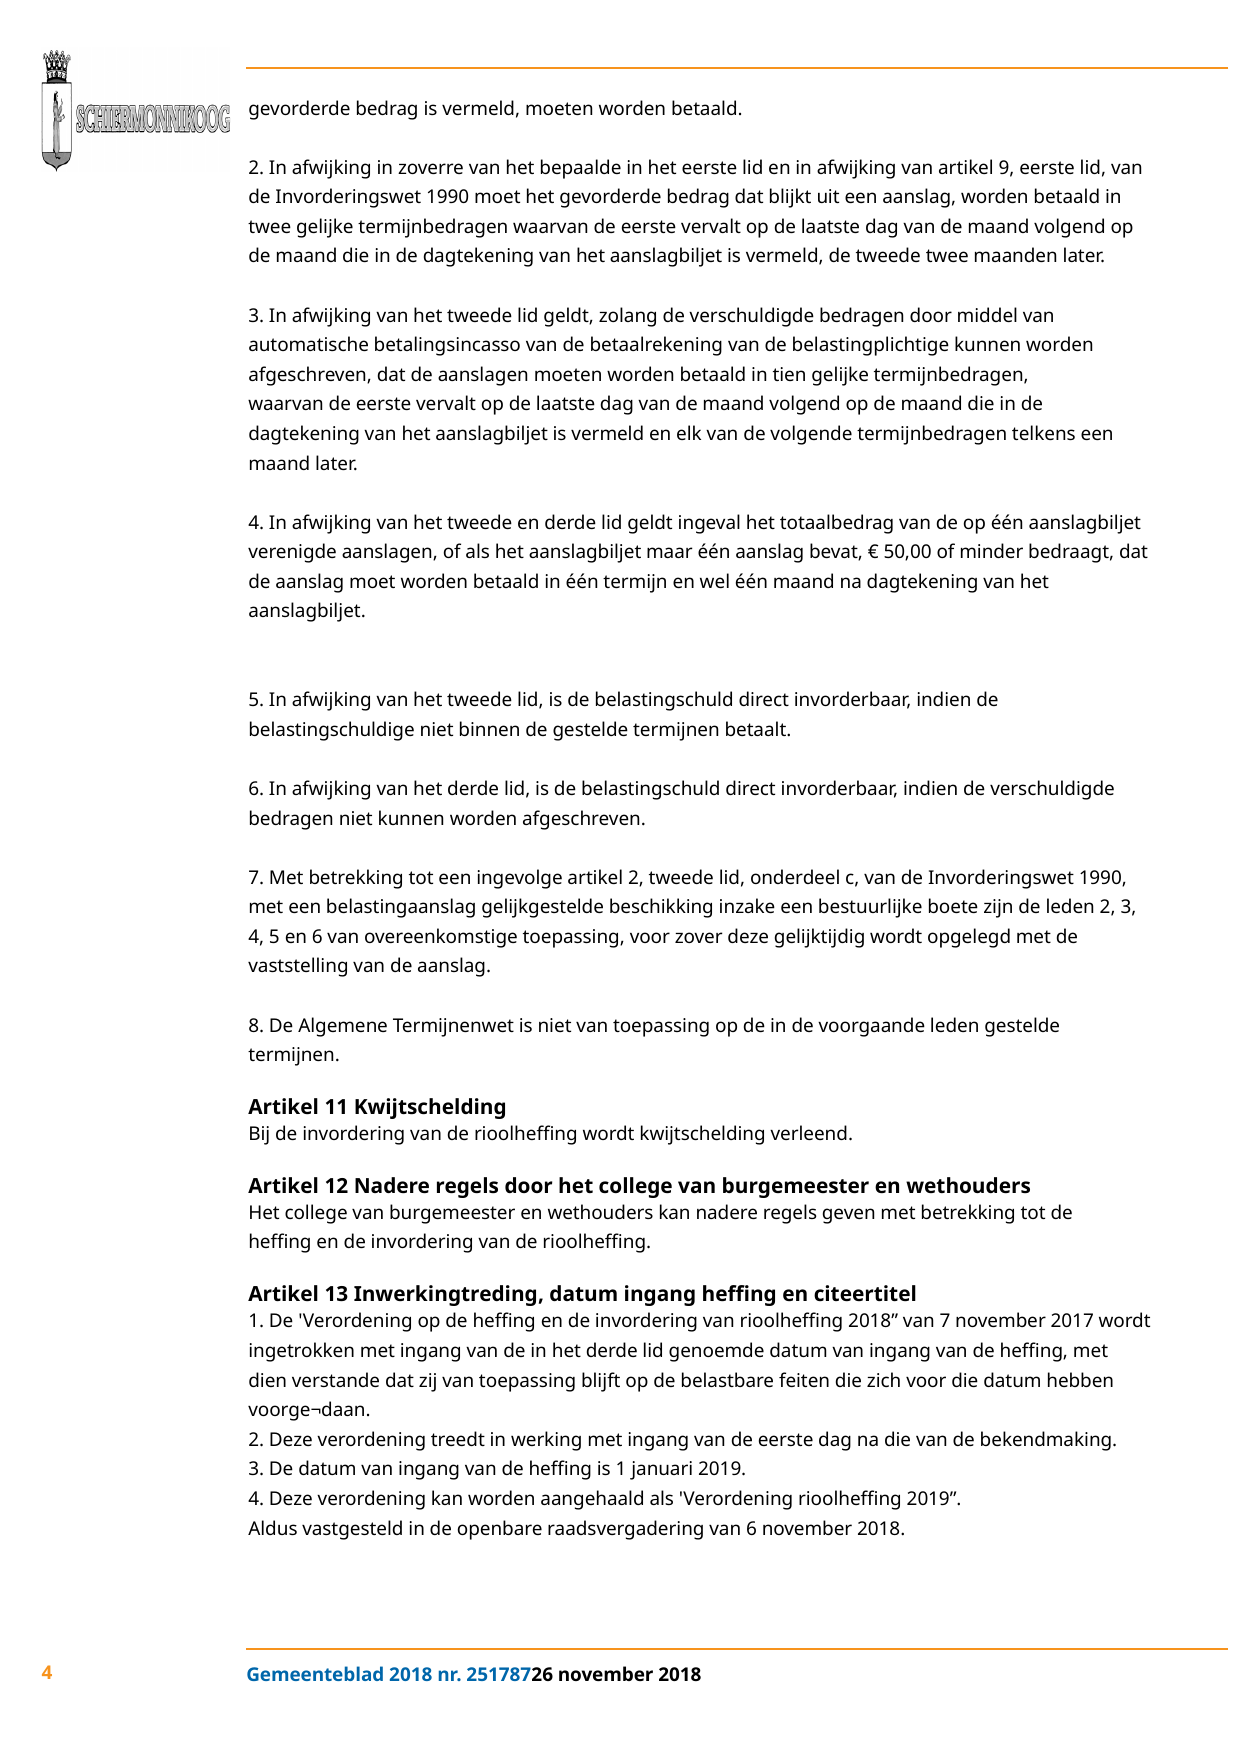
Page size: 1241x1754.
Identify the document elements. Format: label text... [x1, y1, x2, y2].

text gevorderde bedrag is vermeld, moeten worden betaald. [248, 95, 1152, 121]
text dagtekening van het aanslagbiljet is vermeld en elk van de volgende termijnbedragen telkens een [248, 420, 1152, 446]
text Het college van burgemeester en wethouders kan nadere regels geven met betrekking tot de [248, 1199, 1152, 1225]
text 2. In afwijking in zoverre van het bepaalde in het eerste lid en in afwijking van artikel 9, eerste lid, van de Invorderingswet 1990 moet het gevorderde bedrag dat blijkt uit een aanslag, worden betaald in twee gelijke termijnbedragen waarvan de eerste vervalt op de laatste dag van de maand volgend op de maand die in de dagtekening van het aanslagbiljet is vermeld, de tweede twee maanden later. [248, 154, 1152, 268]
text 1. De 'Verordening op de heffing en de invordering van rioolheffing 2018” van 7 november 2017 wordt ingetrokken met ingang van de in het derde lid genoemde datum van ingang van de heffing, met dien verstande dat zij van toepassing blijft op de belastbare feiten die zich voor die datum hebben voorge¬daan. [248, 1308, 1152, 1422]
text 5. In afwijking van het tweede lid, is de belastingschuld direct invorderbaar, indien de belastingschuldige niet binnen de gestelde termijnen betaalt. [248, 686, 1152, 742]
text 7. Met betrekking tot een ingevolge artikel 2, tweede lid, onderdeel c, van de Invorderingswet 1990, met een belastingaanslag gelijkgestelde beschikking inzake een bestuurlijke boete zijn de leden 2, 3, 4, 5 en 6 van overeenkomstige toepassing, voor zover deze gelijktijdig wordt opgelegd met de vaststelling van de aanslag. [248, 864, 1152, 978]
text Bij de invordering van de rioolheffing wordt kwijtschelding verleend. [248, 1120, 1152, 1146]
text afgeschreven, dat de aanslagen moeten worden betaald in tien gelijke termijnbedragen, [248, 361, 1152, 387]
picture [41, 47, 231, 172]
text 3. De datum van ingang van de heffing is 1 januari 2019. [248, 1456, 1152, 1481]
text Artikel 13 Inwerkingtreding, datum ingang heffing en citeertitel [248, 1279, 1152, 1308]
text 6. In afwijking van het derde lid, is de belastingschuld direct invorderbaar, indien de verschuldigde bedragen niet kunnen worden afgeschreven. [248, 775, 1152, 831]
text Artikel 11 Kwijtschelding [248, 1092, 1152, 1120]
text 4. Deze verordening kan worden aangehaald als 'Verordening rioolheffing 2019”. [248, 1485, 1152, 1511]
text heffing en de invordering van de rioolheffing. [248, 1229, 1152, 1254]
text Aldus vastgesteld in de openbare raadsvergadering van 6 november 2018. [248, 1515, 1152, 1540]
text 2. Deze verordening treedt in werking met ingang van de eerste dag na die van de bekendmaking. [248, 1426, 1152, 1452]
text 4. In afwijking van het tweede en derde lid geldt ingeval het totaalbedrag van de op één aanslagbiljet verenigde aanslagen, of als het aanslagbiljet maar één aanslag bevat, € 50,00 of minder bedraagt, dat de aanslag moet worden betaald in één termijn en wel één maand na dagtekening van het aanslagbiljet. [248, 509, 1152, 623]
text automatische betalingsincasso van de betaalrekening van de belastingplichtige kunnen worden [248, 331, 1152, 357]
text 3. In afwijking van het tweede lid geldt, zolang de verschuldigde bedragen door middel van [248, 302, 1152, 328]
text Artikel 12 Nadere regels door het college van burgemeester en wethouders [248, 1171, 1152, 1199]
text 8. De Algemene Termijnenwet is niet van toepassing op de in de voorgaande leden gestelde termijnen. [248, 1012, 1152, 1067]
text maand later. [248, 450, 1152, 476]
text waarvan de eerste vervalt op de laatste dag van de maand volgend op de maand die in de [248, 391, 1152, 416]
